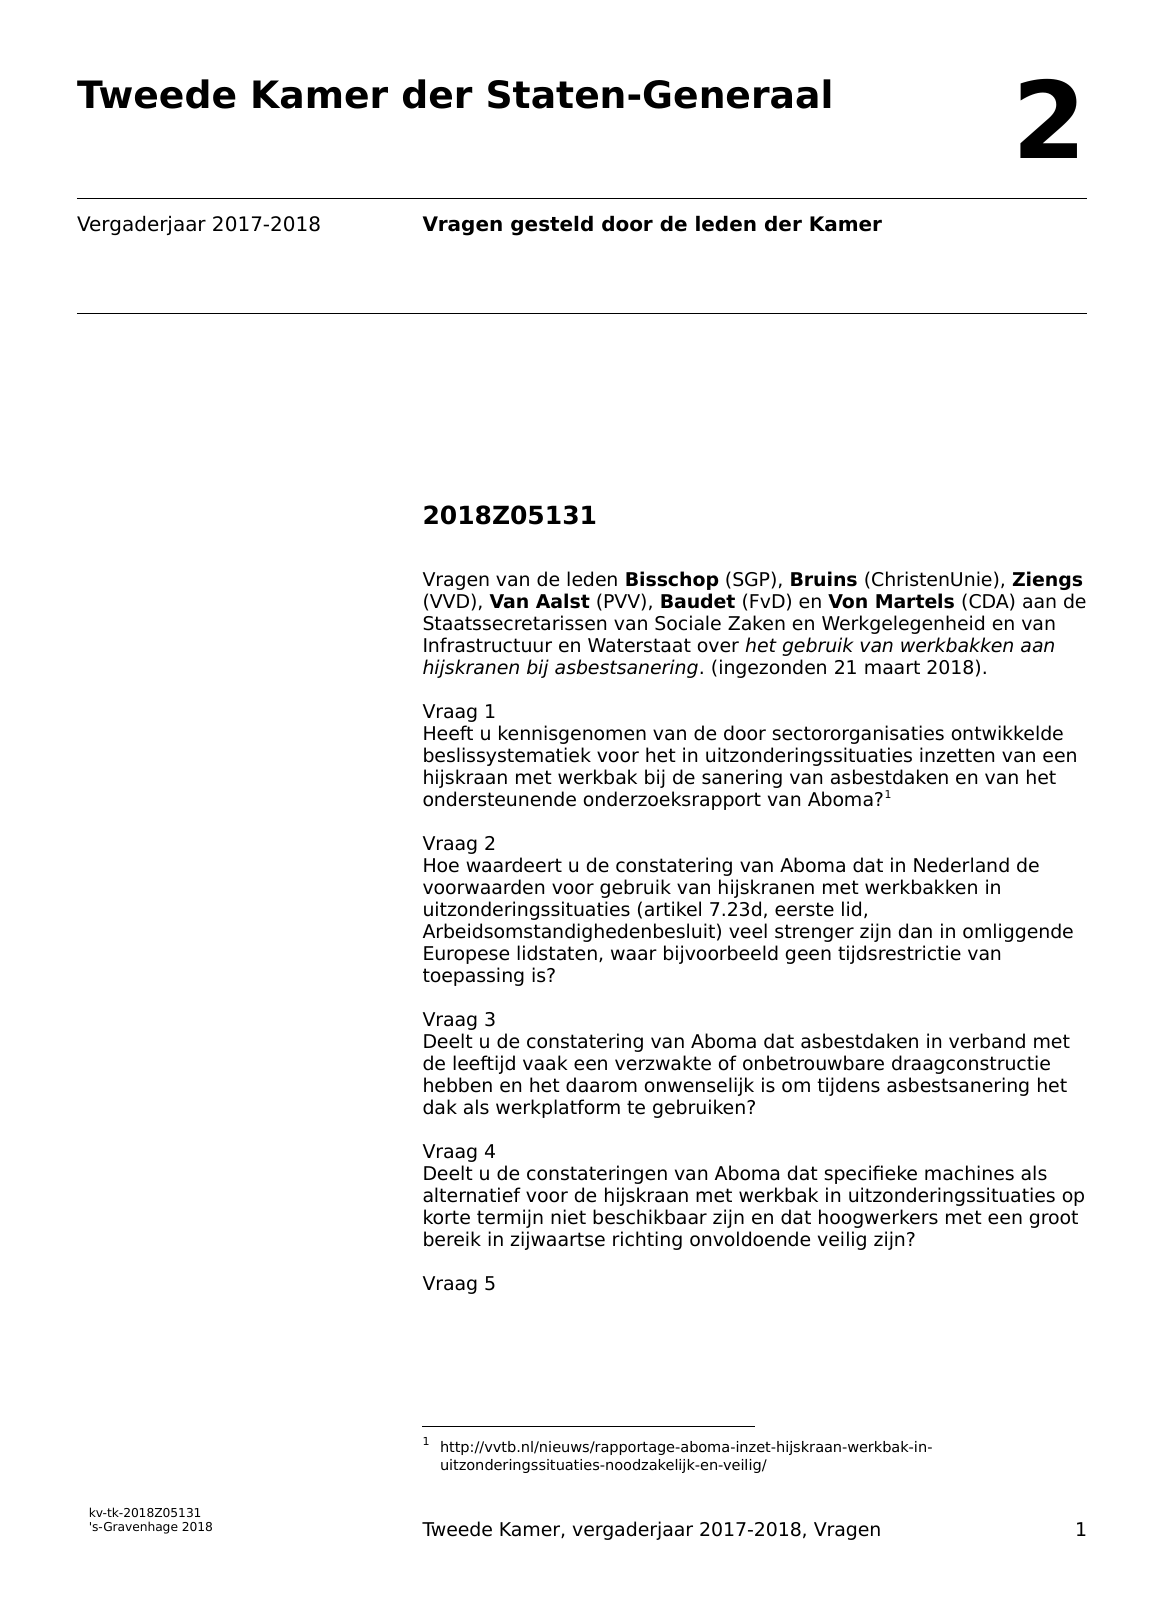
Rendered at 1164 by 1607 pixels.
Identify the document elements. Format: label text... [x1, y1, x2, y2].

text 2018Z05131 [422, 501, 1087, 531]
text Deelt u de constatering van Aboma dat asbestdaken in verband met de leeftijd vaak een verzwakte of onbetrouwbare draagconstructie hebben en het daarom onwenselijk is om tijdens asbestsanering het dak als werkplatform te gebruiken? [422, 1031, 1087, 1119]
text kv-tk-2018Z05131 [88, 1506, 323, 1520]
text Deelt u de constateringen van Aboma dat specifieke machines als alternatief voor de hijskraan met werkbak in uitzonderingssituaties op korte termijn niet beschikbaar zijn en dat hoogwerkers met een groot bereik in zijwaartse richting onvoldoende veilig zijn? [422, 1163, 1087, 1251]
text Vraag 4 [422, 1141, 1087, 1163]
text 's-Gravenhage 2018 [88, 1520, 323, 1534]
text Heeft u kennisgenomen van de door sectororganisaties ontwikkelde beslissystematiek voor het in uitzonderingssituaties inzetten van een hijskraan met werkbak bij de sanering van asbestdaken en van het ondersteunende onderzoeksrapport van Aboma? [422, 723, 1087, 811]
text Vraag 1 [422, 701, 1087, 723]
table_header 2 [886, 59, 1087, 198]
table_cell Vragen gesteld door de leden der Kamer [422, 199, 1087, 313]
text Vragen van de leden Bisschop (SGP), Bruins (ChristenUnie), Ziengs (VVD), Van Aalst (PVV), Baudet (FvD) en Von Martels (CDA) aan de Staatssecretarissen van Sociale Zaken en Werkgelegenheid en van Infrastructuur en Waterstaat over het gebruik van werkbakken aan hijskranen bij asbestsanering. (ingezonden 21 maart 2018). [422, 569, 1087, 679]
table_header Tweede Kamer der Staten-Generaal [77, 59, 886, 198]
text Vraag 5 [422, 1273, 1087, 1295]
table_cell Vergaderjaar 2017-2018 [77, 199, 422, 313]
text Vraag 2 [422, 833, 1087, 855]
text http://vvtb.nl/nieuws/rapportage-aboma-inzet-hijskraan-werkbak-in-uitzonderingssituaties-noodzakelijk-en-veilig/ [422, 1435, 1087, 1474]
text Vraag 3 [422, 1009, 1087, 1031]
text Hoe waardeert u de constatering van Aboma dat in Nederland de voorwaarden voor gebruik van hijskranen met werkbakken in uitzonderingssituaties (artikel 7.23d, eerste lid, Arbeidsomstandighedenbesluit) veel strenger zijn dan in omliggende Europese lidstaten, waar bijvoorbeeld geen tijdsrestrictie van toepassing is? [422, 855, 1087, 987]
